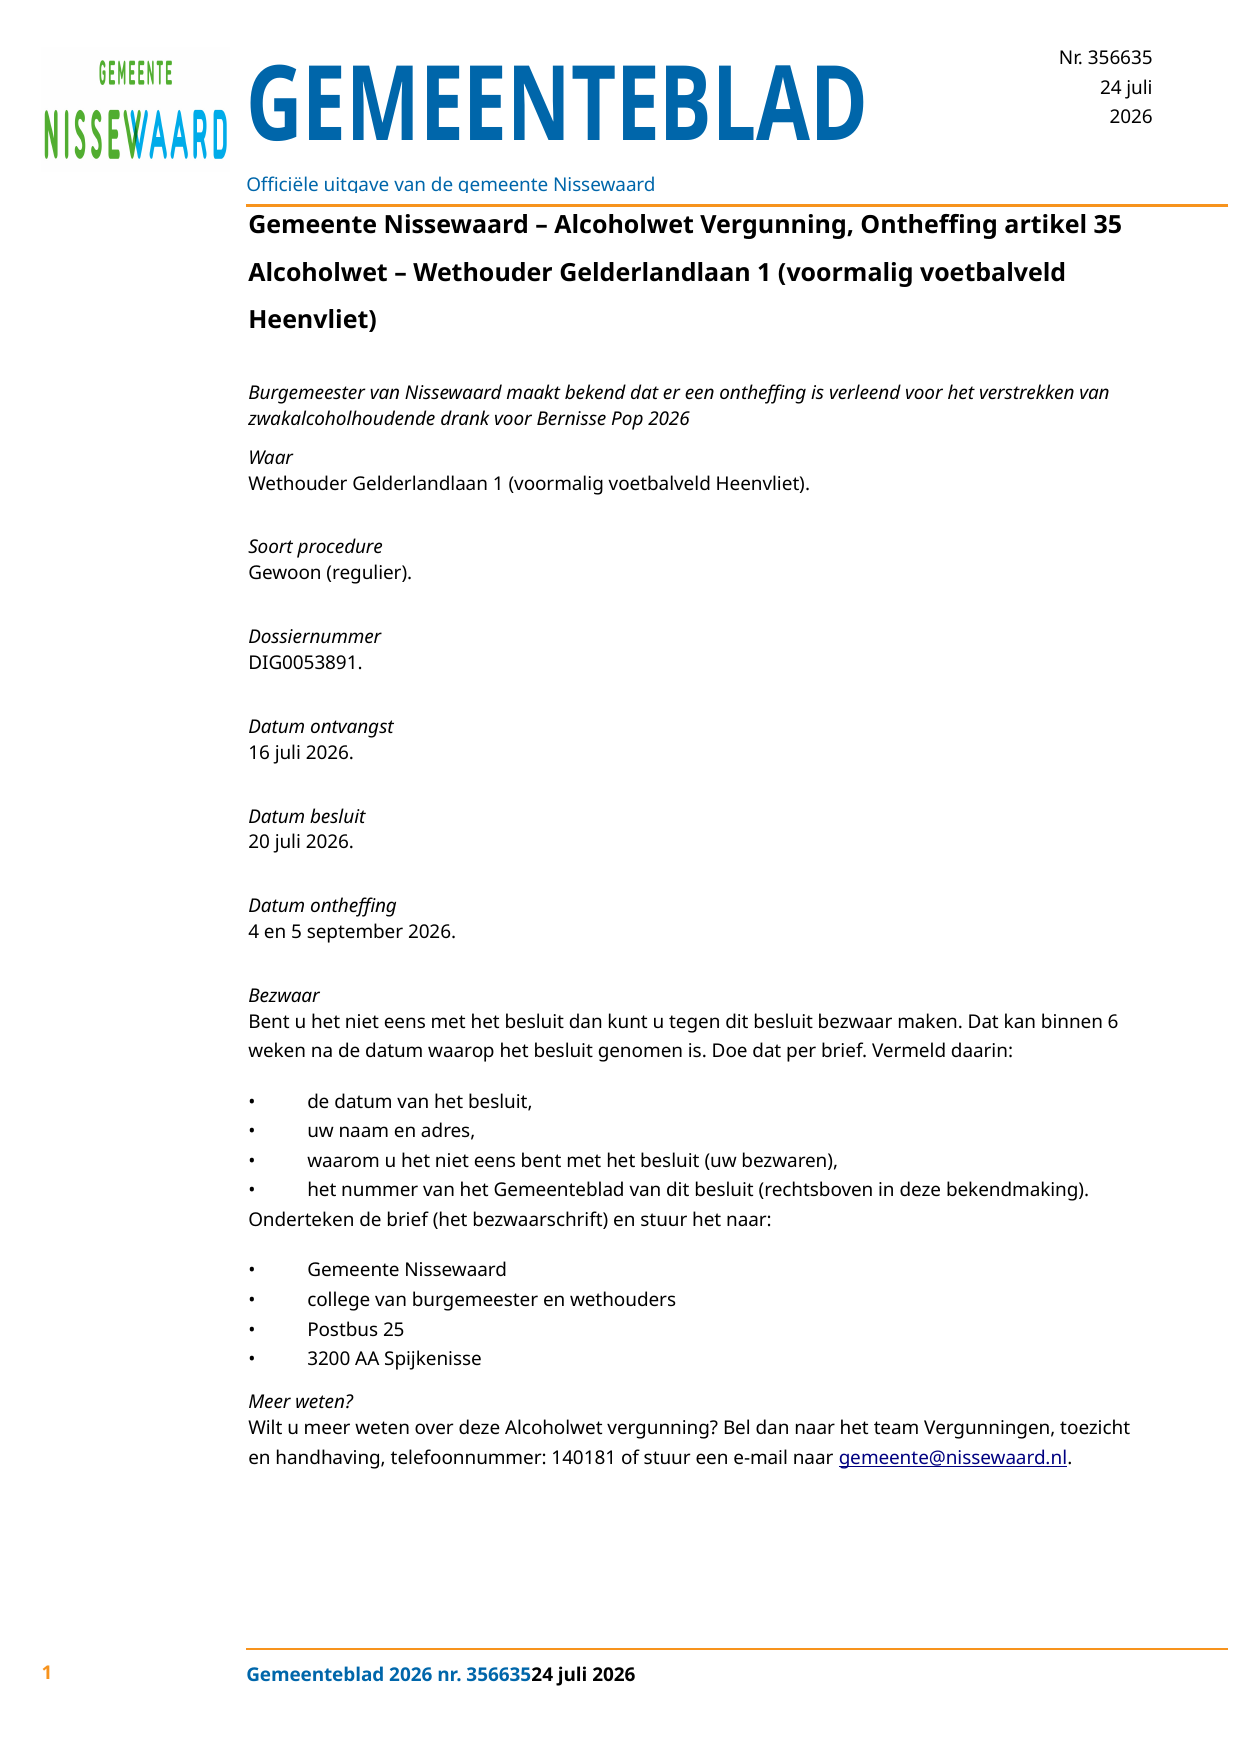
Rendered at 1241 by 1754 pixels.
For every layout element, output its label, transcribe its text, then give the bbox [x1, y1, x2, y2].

picture [41, 47, 231, 172]
text 4 en 5 september 2026. [248, 918, 1152, 944]
text Burgemeester van Nissewaard maakt bekend dat er een ontheffing is verleend voor het verstrekken van zwakalcoholhoudende drank voor Bernisse Pop 2026 [248, 379, 1152, 431]
text DIG0053891. [248, 649, 1152, 675]
text Gewoon (regulier). [248, 559, 1152, 585]
list college van burgemeester en wethouders [248, 1286, 1152, 1312]
text Soort procedure [248, 534, 1152, 559]
text 20 juli 2026. [248, 828, 1152, 854]
text Gemeente Nissewaard – Alcoholwet Vergunning, Ontheffing artikel 35 Alcoholwet – Wethouder Gelderlandlaan 1 (voormalig voetbalveld Heenvliet) [248, 207, 1152, 336]
text Bezwaar [248, 982, 1152, 1008]
list Gemeente Nissewaard [248, 1257, 1152, 1282]
list waarom u het niet eens bent met het besluit (uw bezwaren), [248, 1147, 1152, 1173]
list de datum van het besluit, [248, 1088, 1152, 1114]
text Bent u het niet eens met het besluit dan kunt u tegen dit besluit bezwaar maken. Dat kan binnen 6 weken na de datum waarop het besluit genomen is. Doe dat per brief. Vermeld daarin: [248, 1008, 1152, 1063]
text Datum ontvangst [248, 713, 1152, 739]
text Wethouder Gelderlandlaan 1 (voormalig voetbalveld Heenvliet). [248, 470, 1152, 496]
text Meer weten? [248, 1388, 1152, 1414]
text Onderteken de brief (het bezwaarschrift) en stuur het naar: [248, 1206, 1152, 1232]
list uw naam en adres, [248, 1117, 1152, 1143]
text Datum besluit [248, 803, 1152, 828]
text Dossiernummer [248, 623, 1152, 649]
list 3200 AA Spijkenisse [248, 1345, 1152, 1371]
text Datum ontheffing [248, 892, 1152, 918]
text 16 juli 2026. [248, 739, 1152, 764]
text Wilt u meer weten over deze Alcoholwet vergunning? Bel dan naar het team Vergunningen, toezicht en handhaving, telefoonnummer: 140181 of stuur een e-mail naar gemeente@nissewaard.nl. [248, 1414, 1152, 1469]
text Waar [248, 444, 1152, 470]
list Postbus 25 [248, 1316, 1152, 1342]
list het nummer van het Gemeenteblad van dit besluit (rechtsboven in deze bekendmaking). [248, 1177, 1152, 1202]
